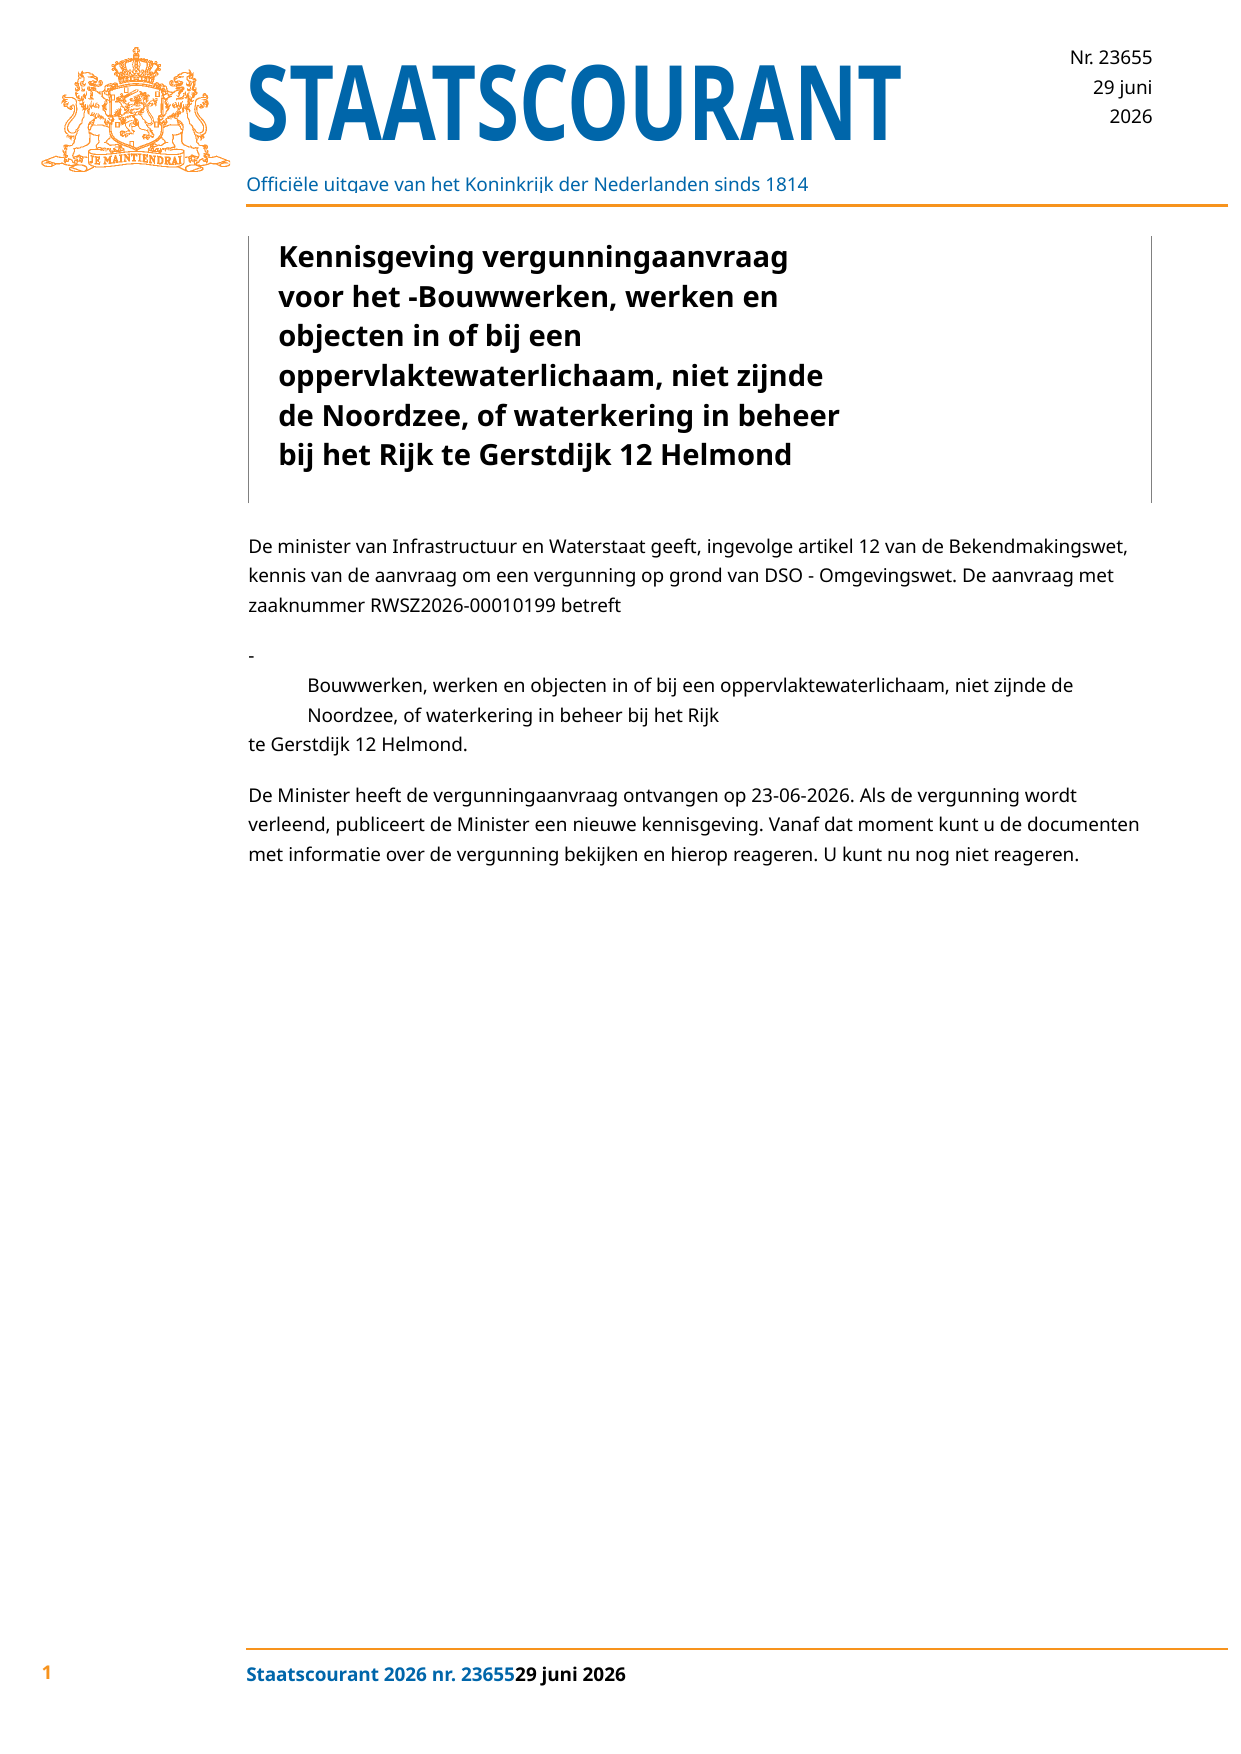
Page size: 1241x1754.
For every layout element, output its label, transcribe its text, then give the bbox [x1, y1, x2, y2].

picture [41, 47, 231, 172]
table_header Kennisgeving vergunningaanvraag voor het -Bouwwerken, werken en objecten in of bij een oppervlaktewaterlichaam, niet zijnde de Noordzee, of waterkering in beheer bij het Rijk te Gerstdijk 12 Helmond [249, 236, 850, 503]
text te Gerstdijk 12 Helmond. [248, 731, 1152, 757]
text De Minister heeft de vergunningaanvraag ontvangen op 23-06-2026. Als de vergunning wordt verleend, publiceert de Minister een nieuwe kennisgeving. Vanaf dat moment kunt u de documenten met informatie over de vergunning bekijken en hierop reageren. U kunt nu nog niet reageren. [248, 782, 1152, 867]
list Bouwwerken, werken en objecten in of bij een oppervlaktewaterlichaam, niet zijnde de Noordzee, of waterkering in beheer bij het Rijk [248, 672, 1152, 727]
text De minister van Infrastructuur en Waterstaat geeft, ingevolge artikel 12 van de Bekendmakingswet, kennis van de aanvraag om een vergunning op grond van DSO - Omgevingswet. De aanvraag met zaaknummer RWSZ2026-00010199 betreft [248, 533, 1152, 618]
table_header [850, 236, 912, 413]
table_header [850, 414, 1151, 503]
picture [912, 236, 1090, 414]
table_header [1090, 236, 1151, 413]
